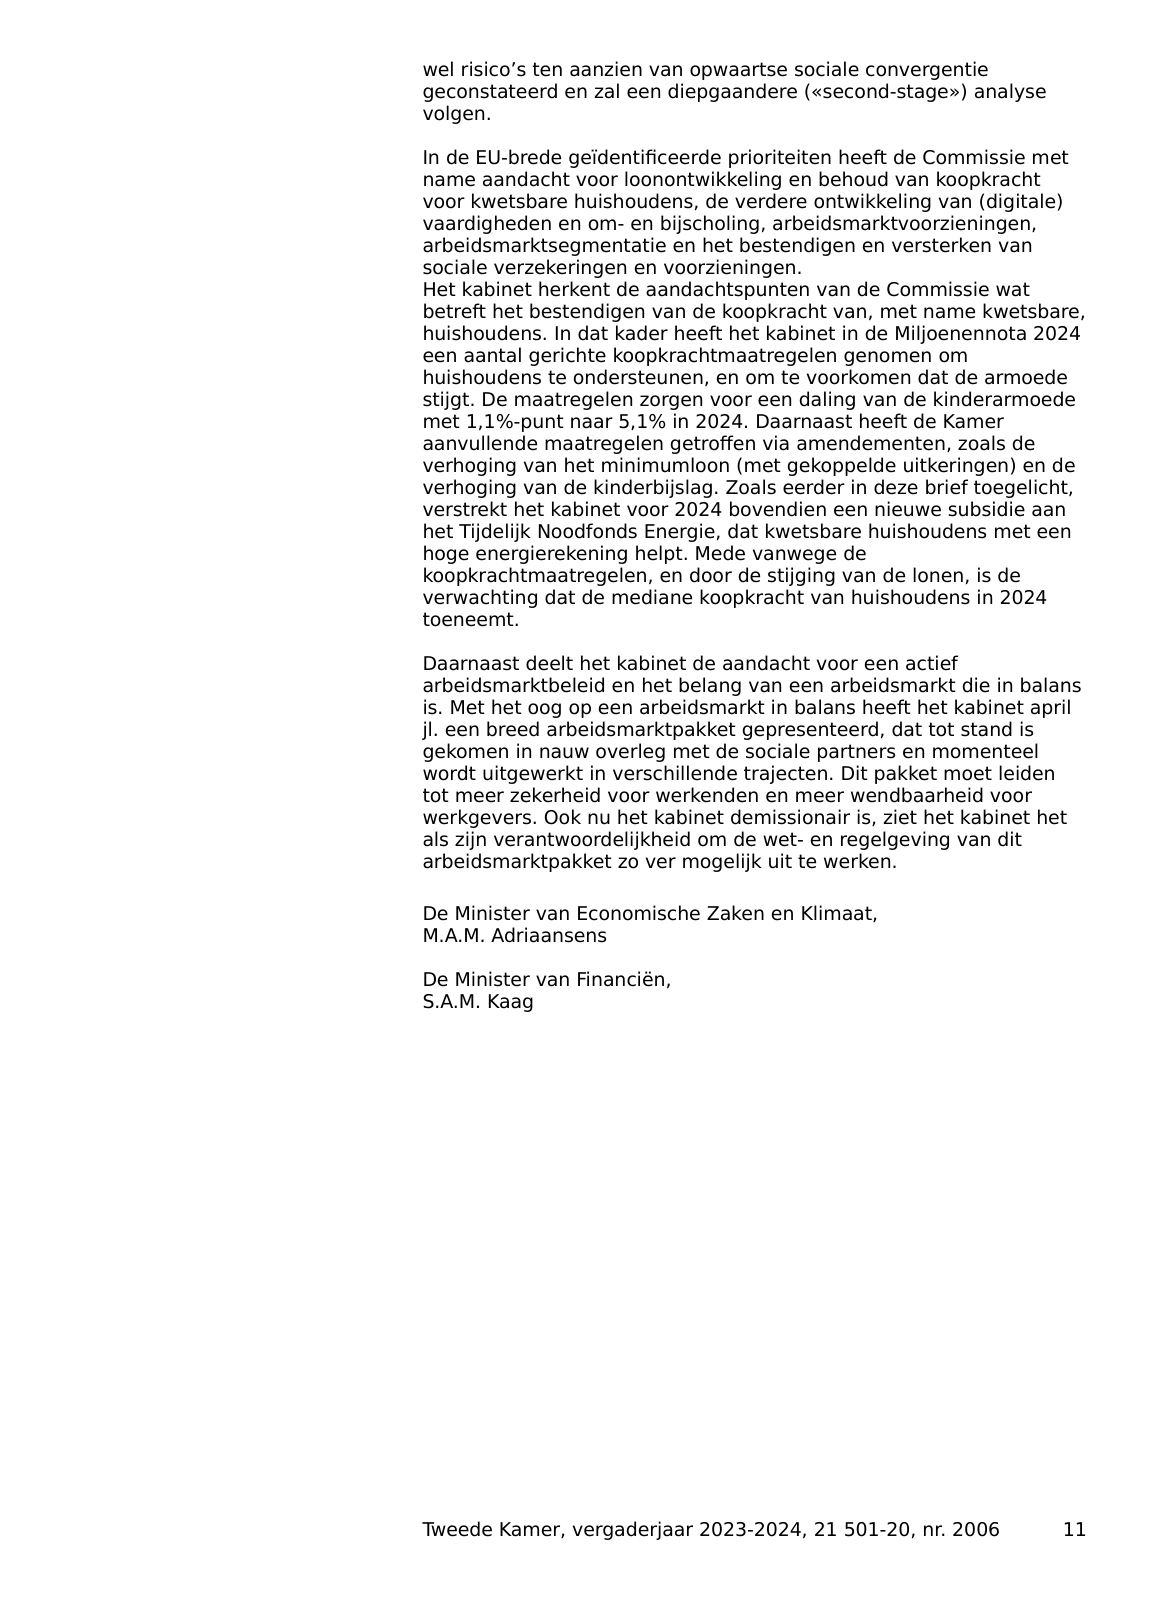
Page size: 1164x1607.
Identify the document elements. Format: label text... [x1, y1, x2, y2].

text Daarnaast deelt het kabinet de aandacht voor een actief arbeidsmarktbeleid en het belang van een arbeidsmarkt die in balans is. Met het oog op een arbeidsmarkt in balans heeft het kabinet april jl. een breed arbeidsmarktpakket gepresenteerd, dat tot stand is gekomen in nauw overleg met de sociale partners en momenteel wordt uitgewerkt in verschillende trajecten. Dit pakket moet leiden tot meer zekerheid voor werkenden en meer wendbaarheid voor werkgevers. Ook nu het kabinet demissionair is, ziet het kabinet het als zijn verantwoordelijkheid om de wet- en regelgeving van dit arbeidsmarktpakket zo ver mogelijk uit te werken. [422, 653, 1087, 873]
text De Minister van Financiën, S.A.M. Kaag [422, 969, 1087, 1013]
text De Minister van Economische Zaken en Klimaat, M.A.M. Adriaansens [422, 903, 1087, 947]
text wel risico’s ten aanzien van opwaartse sociale convergentie geconstateerd en zal een diepgaandere («second-stage») analyse volgen. [422, 59, 1087, 125]
text Het kabinet herkent de aandachtspunten van de Commissie wat betreft het bestendigen van de koopkracht van, met name kwetsbare, huishoudens. In dat kader heeft het kabinet in de Miljoenennota 2024 een aantal gerichte koopkrachtmaatregelen genomen om huishoudens te ondersteunen, en om te voorkomen dat de armoede stijgt. De maatregelen zorgen voor een daling van de kinderarmoede met 1,1%-punt naar 5,1% in 2024. Daarnaast heeft de Kamer aanvullende maatregelen getroffen via amendementen, zoals de verhoging van het minimumloon (met gekoppelde uitkeringen) en de verhoging van de kinderbijslag. Zoals eerder in deze brief toegelicht, verstrekt het kabinet voor 2024 bovendien een nieuwe subsidie aan het Tijdelijk Noodfonds Energie, dat kwetsbare huishoudens met een hoge energierekening helpt. Mede vanwege de koopkrachtmaatregelen, en door de stijging van de lonen, is de verwachting dat de mediane koopkracht van huishoudens in 2024 toeneemt. [422, 279, 1087, 631]
text In de EU-brede geïdentificeerde prioriteiten heeft de Commissie met name aandacht voor loonontwikkeling en behoud van koopkracht voor kwetsbare huishoudens, de verdere ontwikkeling van (digitale) vaardigheden en om- en bijscholing, arbeidsmarktvoorzieningen, arbeidsmarktsegmentatie en het bestendigen en versterken van sociale verzekeringen en voorzieningen. [422, 147, 1087, 279]
